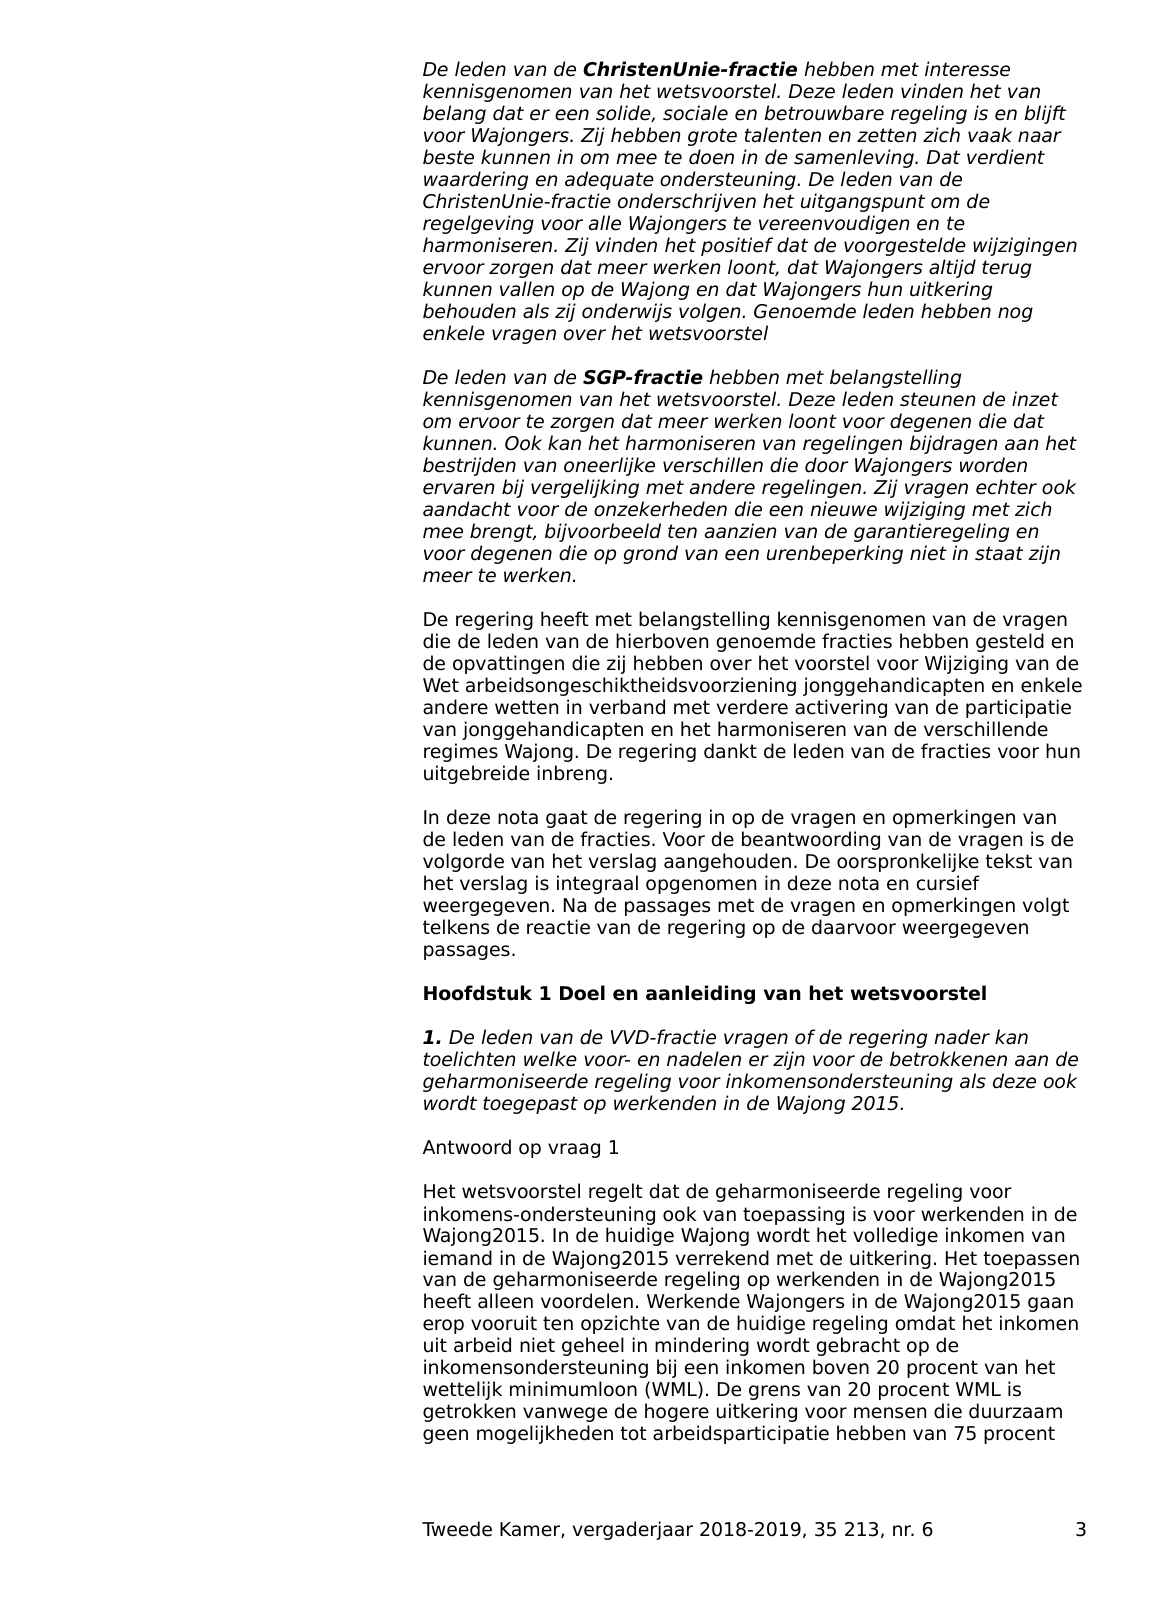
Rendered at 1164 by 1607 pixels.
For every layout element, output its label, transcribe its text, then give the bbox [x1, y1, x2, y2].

text In deze nota gaat de regering in op de vragen en opmerkingen van de leden van de fracties. Voor de beantwoording van de vragen is de volgorde van het verslag aangehouden. De oorspronkelijke tekst van het verslag is integraal opgenomen in deze nota en cursief weergegeven. Na de passages met de vragen en opmerkingen volgt telkens de reactie van de regering op de daarvoor weergegeven passages. [422, 807, 1087, 961]
text De leden van de ChristenUnie-fractie hebben met interesse kennisgenomen van het wetsvoorstel. Deze leden vinden het van belang dat er een solide, sociale en betrouwbare regeling is en blijft voor Wajongers. Zij hebben grote talenten en zetten zich vaak naar beste kunnen in om mee te doen in de samenleving. Dat verdient waardering en adequate ondersteuning. De leden van de ChristenUnie-fractie onderschrijven het uitgangspunt om de regelgeving voor alle Wajongers te vereenvoudigen en te harmoniseren. Zij vinden het positief dat de voorgestelde wijzigingen ervoor zorgen dat meer werken loont, dat Wajongers altijd terug kunnen vallen op de Wajong en dat Wajongers hun uitkering behouden als zij onderwijs volgen. Genoemde leden hebben nog enkele vragen over het wetsvoorstel [422, 59, 1087, 345]
text 1. De leden van de VVD-fractie vragen of de regering nader kan toelichten welke voor- en nadelen er zijn voor de betrokkenen aan de geharmoniseerde regeling voor inkomensondersteuning als deze ook wordt toegepast op werkenden in de Wajong 2015. [422, 1027, 1087, 1115]
text De regering heeft met belangstelling kennisgenomen van de vragen die de leden van de hierboven genoemde fracties hebben gesteld en de opvattingen die zij hebben over het voorstel voor Wijziging van de Wet arbeidsongeschiktheidsvoorziening jonggehandicapten en enkele andere wetten in verband met verdere activering van de participatie van jonggehandicapten en het harmoniseren van de verschillende regimes Wajong. De regering dankt de leden van de fracties voor hun uitgebreide inbreng. [422, 609, 1087, 785]
text Antwoord op vraag 1 [422, 1137, 1087, 1159]
text De leden van de SGP-fractie hebben met belangstelling kennisgenomen van het wetsvoorstel. Deze leden steunen de inzet om ervoor te zorgen dat meer werken loont voor degenen die dat kunnen. Ook kan het harmoniseren van regelingen bijdragen aan het bestrijden van oneerlijke verschillen die door Wajongers worden ervaren bij vergelijking met andere regelingen. Zij vragen echter ook aandacht voor de onzekerheden die een nieuwe wijziging met zich mee brengt, bijvoorbeeld ten aanzien van de garantieregeling en voor degenen die op grond van een urenbeperking niet in staat zijn meer te werken. [422, 367, 1087, 587]
subtitle Hoofdstuk 1 Doel en aanleiding van het wetsvoorstel [422, 983, 1087, 1005]
text Het wetsvoorstel regelt dat de geharmoniseerde regeling voor inkomens-ondersteuning ook van toepassing is voor werkenden in de Wajong2015. In de huidige Wajong wordt het volledige inkomen van iemand in de Wajong2015 verrekend met de uitkering. Het toepassen van de geharmoniseerde regeling op werkenden in de Wajong2015 heeft alleen voordelen. Werkende Wajongers in de Wajong2015 gaan erop vooruit ten opzichte van de huidige regeling omdat het inkomen uit arbeid niet geheel in mindering wordt gebracht op de inkomensondersteuning bij een inkomen boven 20 procent van het wettelijk minimumloon (WML). De grens van 20 procent WML is getrokken vanwege de hogere uitkering voor mensen die duurzaam geen mogelijkheden tot arbeidsparticipatie hebben van 75 procent [422, 1181, 1087, 1445]
